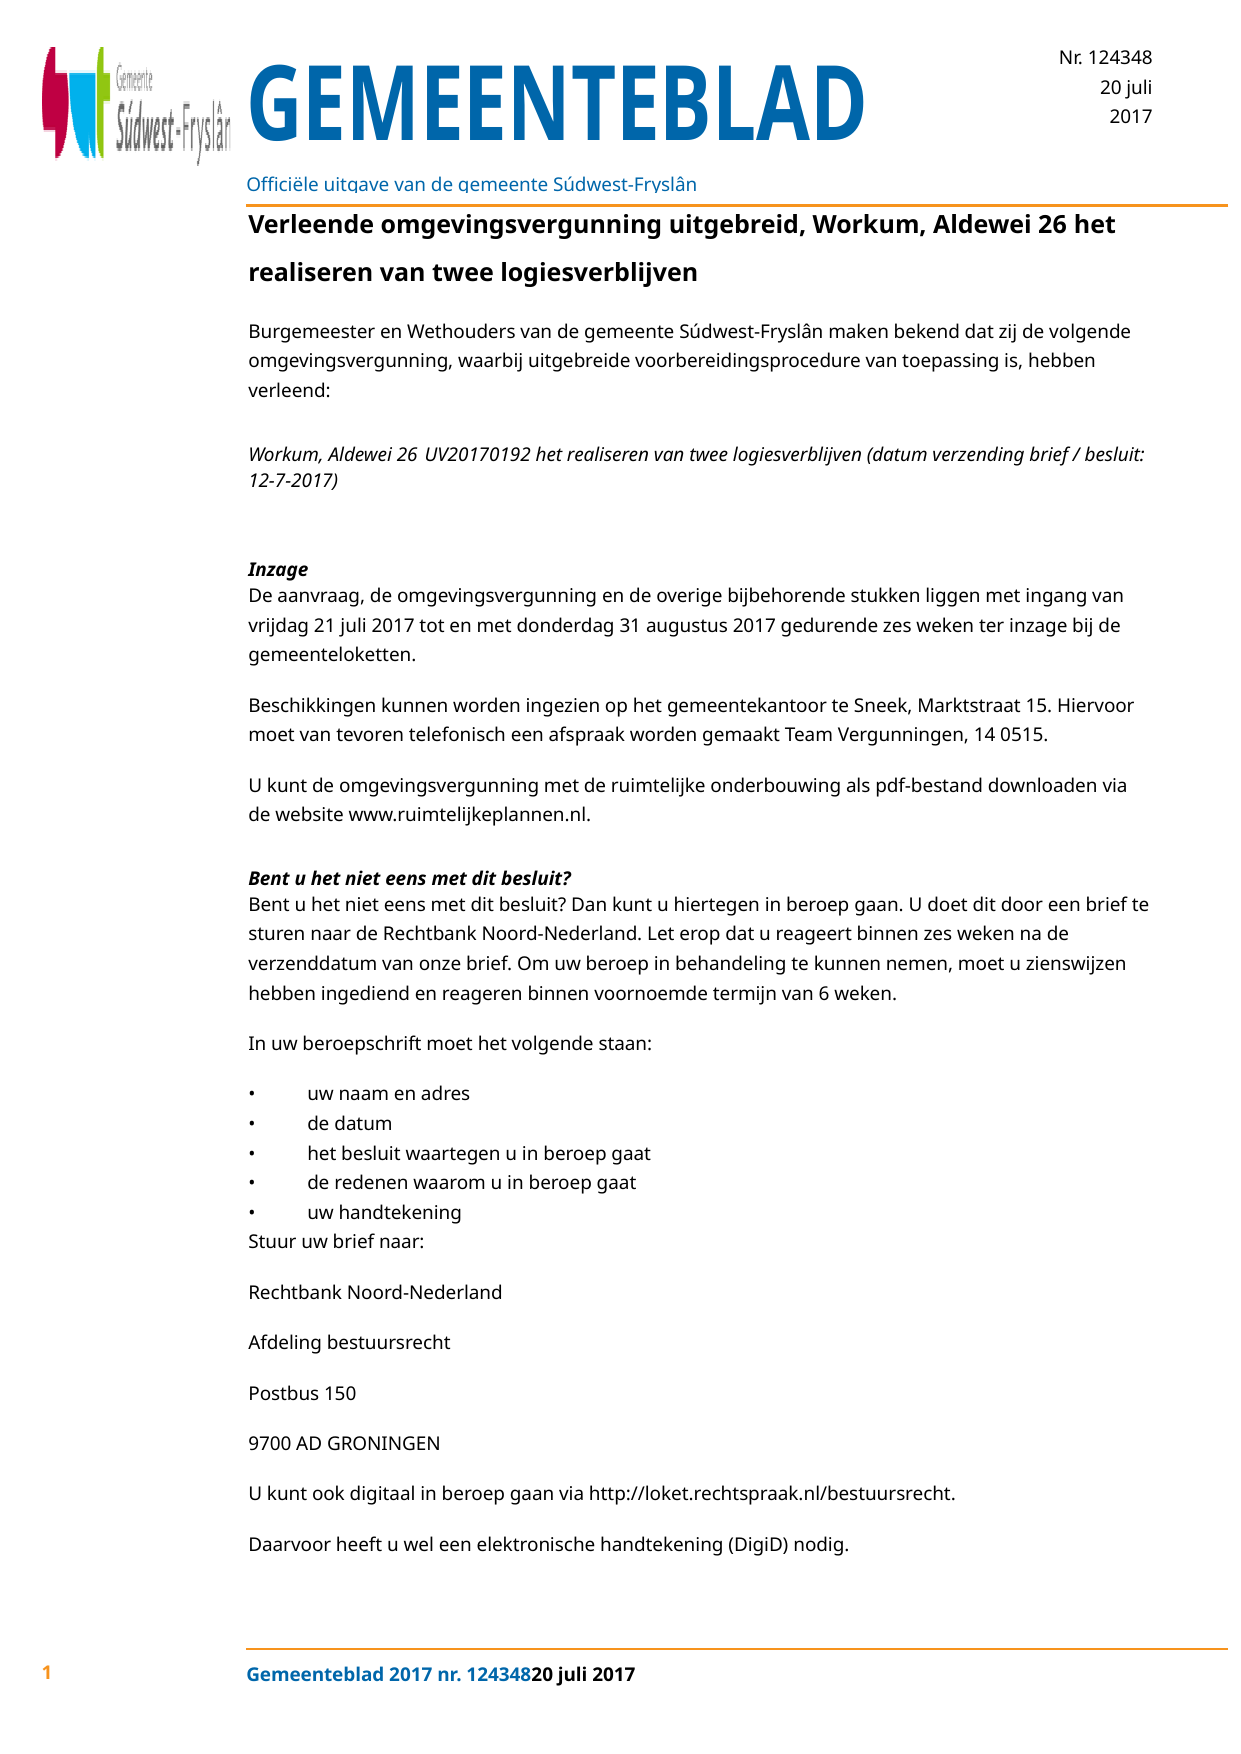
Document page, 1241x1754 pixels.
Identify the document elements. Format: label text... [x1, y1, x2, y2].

text Bent u het niet eens met dit besluit? [248, 865, 1152, 891]
text Rechtbank Noord-Nederland [248, 1279, 1152, 1305]
text Inzage [248, 556, 1152, 582]
list het besluit waartegen u in beroep gaat [248, 1140, 1152, 1166]
list de datum [248, 1110, 1152, 1136]
text Afdeling bestuursrecht [248, 1329, 1152, 1355]
list uw handtekening [248, 1199, 1152, 1225]
text U kunt ook digitaal in beroep gaan via http://loket.rechtspraak.nl/bestuursrecht. [248, 1481, 1152, 1506]
text U kunt de omgevingsvergunning met de ruimtelijke onderbouwing als pdf-bestand downloaden via de website www.ruimtelijkeplannen.nl. [248, 772, 1152, 827]
text Verleende omgevingsvergunning uitgebreid, Workum, Aldewei 26 het realiseren van twee logiesverblijven [248, 207, 1152, 288]
text Workum, Aldewei 26 UV20170192 het realiseren van twee logiesverblijven (datum verzending brief / besluit: 12-7-2017) [248, 441, 1152, 492]
text Burgemeester en Wethouders van de gemeente Súdwest-Fryslân maken bekend dat zij de volgende omgevingsvergunning, waarbij uitgebreide voorbereidingsprocedure van toepassing is, hebben verleend: [248, 318, 1152, 403]
text Beschikkingen kunnen worden ingezien op het gemeentekantoor te Sneek, Marktstraat 15. Hiervoor moet van tevoren telefonisch een afspraak worden gemaakt Team Vergunningen, 14 0515. [248, 692, 1152, 747]
text In uw beroepschrift moet het volgende staan: [248, 1030, 1152, 1056]
text Bent u het niet eens met dit besluit? Dan kunt u hiertegen in beroep gaan. U doet dit door een brief te sturen naar de Rechtbank Noord-Nederland. Let erop dat u reageert binnen zes weken na de verzenddatum van onze brief. Om uw beroep in behandeling te kunnen nemen, moet u zienswijzen hebben ingediend en reageren binnen voornoemde termijn van 6 weken. [248, 891, 1152, 1006]
text Postbus 150 [248, 1380, 1152, 1406]
list uw naam en adres [248, 1081, 1152, 1106]
text Stuur uw brief naar: [248, 1228, 1152, 1254]
list de redenen waarom u in beroep gaat [248, 1169, 1152, 1195]
text De aanvraag, de omgevingsvergunning en de overige bijbehorende stukken liggen met ingang van vrijdag 21 juli 2017 tot en met donderdag 31 augustus 2017 gedurende zes weken ter inzage bij de gemeenteloketten. [248, 582, 1152, 667]
text 9700 AD GRONINGEN [248, 1430, 1152, 1456]
picture [41, 47, 231, 172]
text Daarvoor heeft u wel een elektronische handtekening (DigiD) nodig. [248, 1531, 1152, 1557]
